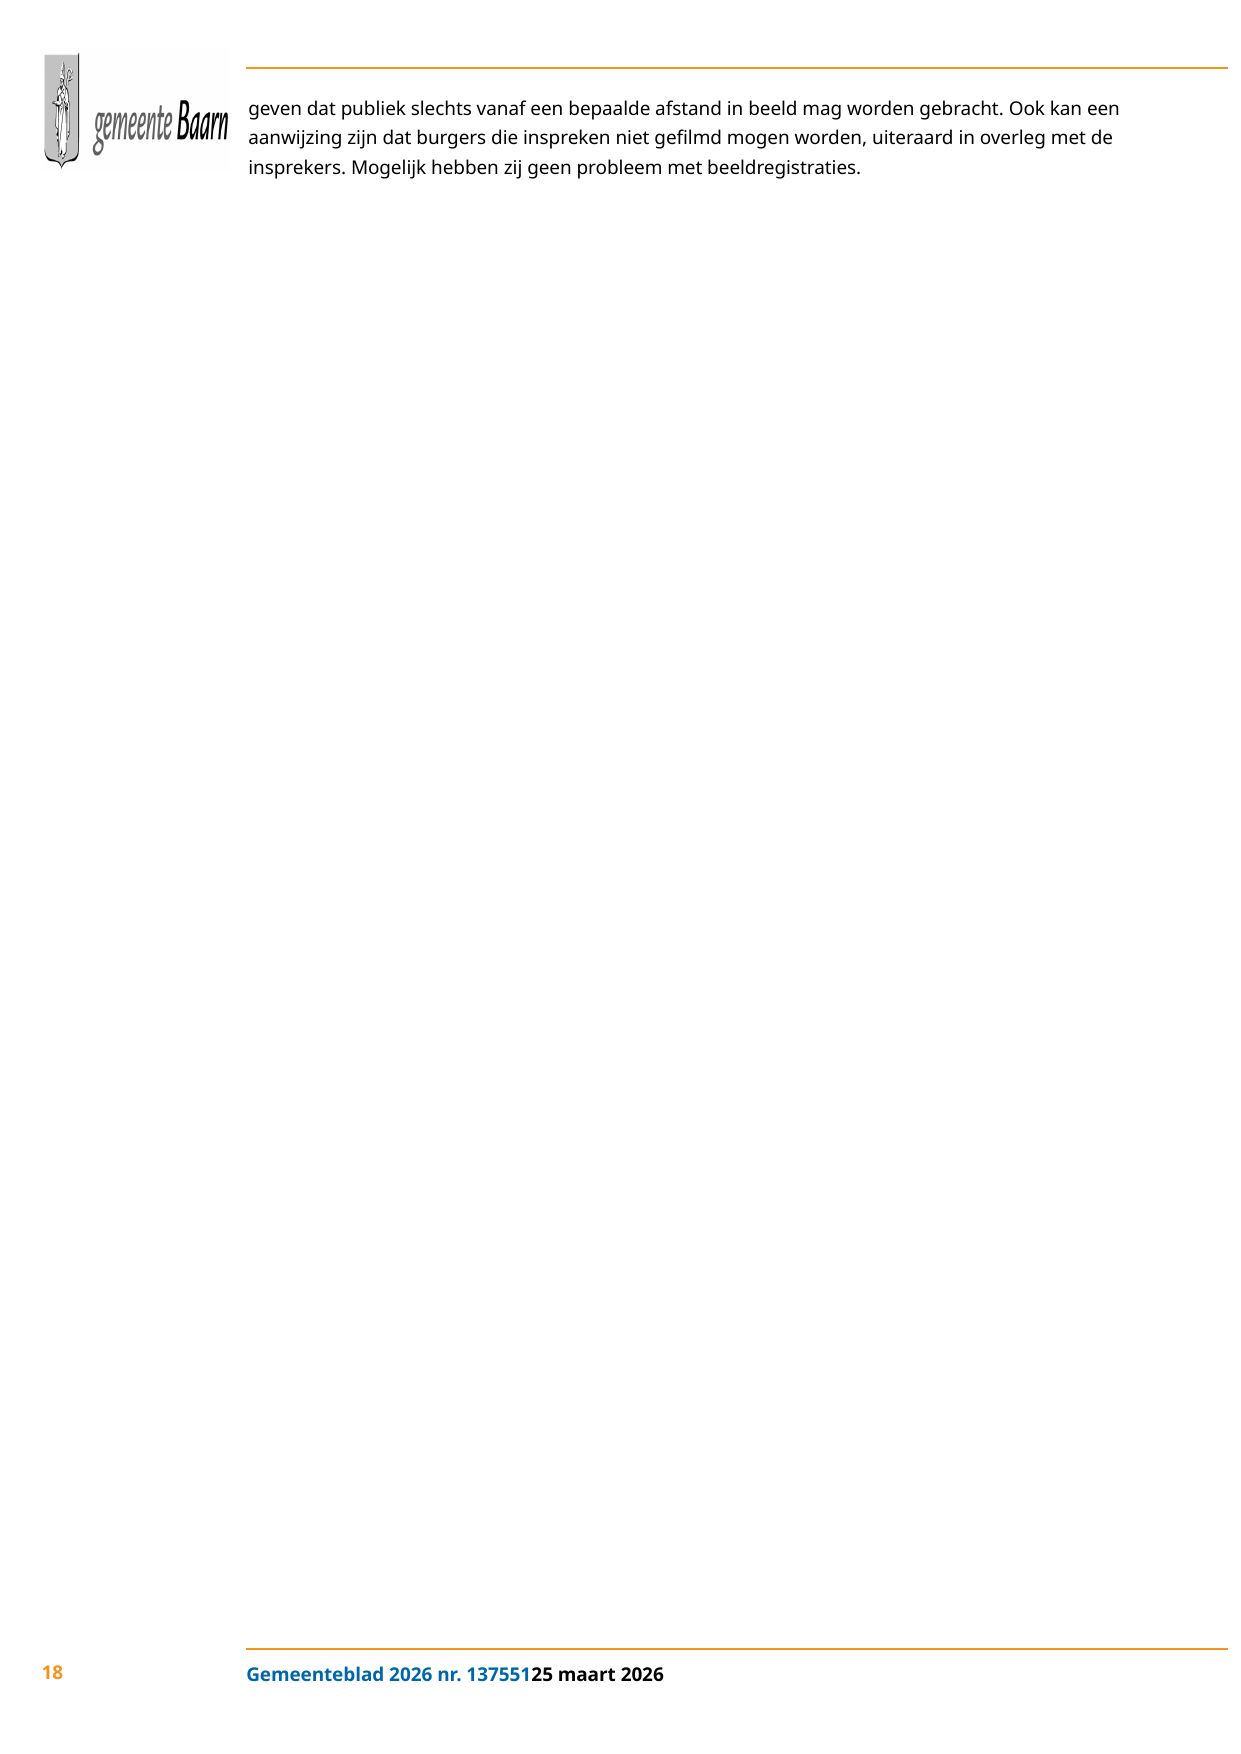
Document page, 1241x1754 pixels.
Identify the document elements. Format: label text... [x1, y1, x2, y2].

text geven dat publiek slechts vanaf een bepaalde afstand in beeld mag worden gebracht. Ook kan een aanwijzing zijn dat burgers die inspreken niet gefilmd mogen worden, uiteraard in overleg met de insprekers. Mogelijk hebben zij geen probleem met beeldregistraties. [248, 95, 1152, 180]
picture [41, 47, 231, 172]
